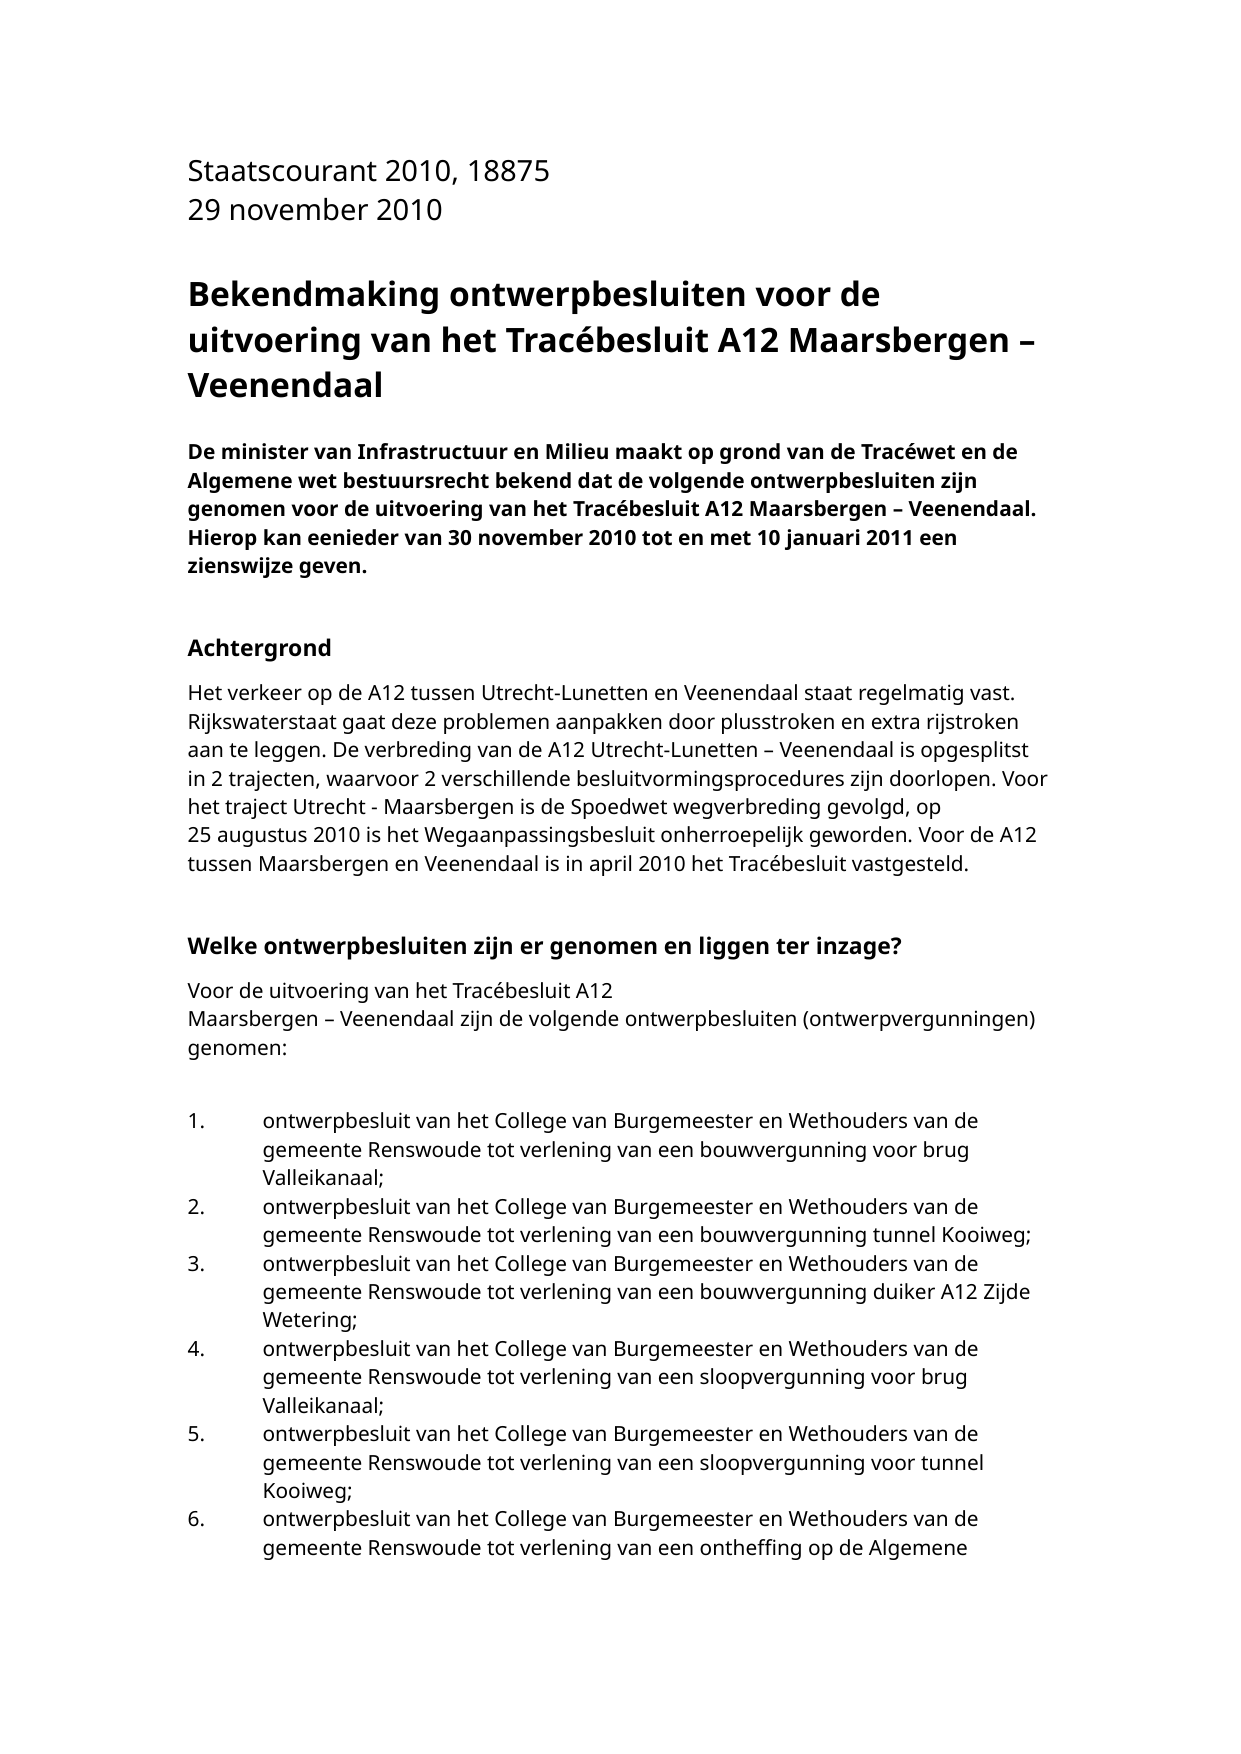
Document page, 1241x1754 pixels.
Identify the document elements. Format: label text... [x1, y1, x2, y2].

subtitle Achtergrond [187, 632, 1053, 663]
text Het verkeer op de A12 tussen Utrecht-Lunetten en Veenendaal staat regelmatig vast. Rijkswaterstaat gaat deze problemen aanpakken door plusstroken en extra rijstroken aan te leggen. De verbreding van de A12 Utrecht-Lunetten – Veenendaal is opgesplitst in 2 trajecten, waarvoor 2 verschillende besluitvormingsprocedures zijn doorlopen. Voor het traject Utrecht - Maarsbergen is de Spoedwet wegverbreding gevolgd, op 25 augustus 2010 is het Wegaanpassingsbesluit onherroepelijk geworden. Voor de A12 tussen Maarsbergen en Veenendaal is in april 2010 het Tracébesluit vastgesteld. [187, 678, 1053, 877]
list ontwerpbesluit van het College van Burgemeester en Wethouders van de gemeente Renswoude tot verlening van een bouwvergunning voor brug Valleikanaal; [187, 1106, 1053, 1192]
list ontwerpbesluit van het College van Burgemeester en Wethouders van de gemeente Renswoude tot verlening van een sloopvergunning voor tunnel Kooiweg; [187, 1419, 1053, 1504]
list ontwerpbesluit van het College van Burgemeester en Wethouders van de gemeente Renswoude tot verlening van een ontheffing op de Algemene [187, 1504, 1053, 1561]
list ontwerpbesluit van het College van Burgemeester en Wethouders van de gemeente Renswoude tot verlening van een bouwvergunning tunnel Kooiweg; [187, 1192, 1053, 1249]
subtitle Bekendmaking ontwerpbesluiten voor de uitvoering van het Tracébesluit A12 Maarsbergen – Veenendaal [187, 271, 1053, 407]
text Voor de uitvoering van het Tracébesluit A12 [187, 976, 1053, 1004]
subtitle Welke ontwerpbesluiten zijn er genomen en liggen ter inzage? [187, 930, 1053, 961]
list ontwerpbesluit van het College van Burgemeester en Wethouders van de gemeente Renswoude tot verlening van een sloopvergunning voor brug Valleikanaal; [187, 1334, 1053, 1419]
list ontwerpbesluit van het College van Burgemeester en Wethouders van de gemeente Renswoude tot verlening van een bouwvergunning duiker A12 Zijde Wetering; [187, 1249, 1053, 1334]
text Maarsbergen – Veenendaal zijn de volgende ontwerpbesluiten (ontwerpvergunningen) genomen: [187, 1004, 1053, 1061]
text 29 november 2010 [187, 190, 1053, 229]
text Staatscourant 2010, 18875 [187, 150, 1053, 190]
text De minister van Infrastructuur en Milieu maakt op grond van de Tracéwet en de Algemene wet bestuursrecht bekend dat de volgende ontwerpbesluiten zijn genomen voor de uitvoering van het Tracébesluit A12 Maarsbergen – Veenendaal. Hierop kan eenieder van 30 november 2010 tot en met 10 januari 2011 een zienswijze geven. [187, 437, 1053, 579]
